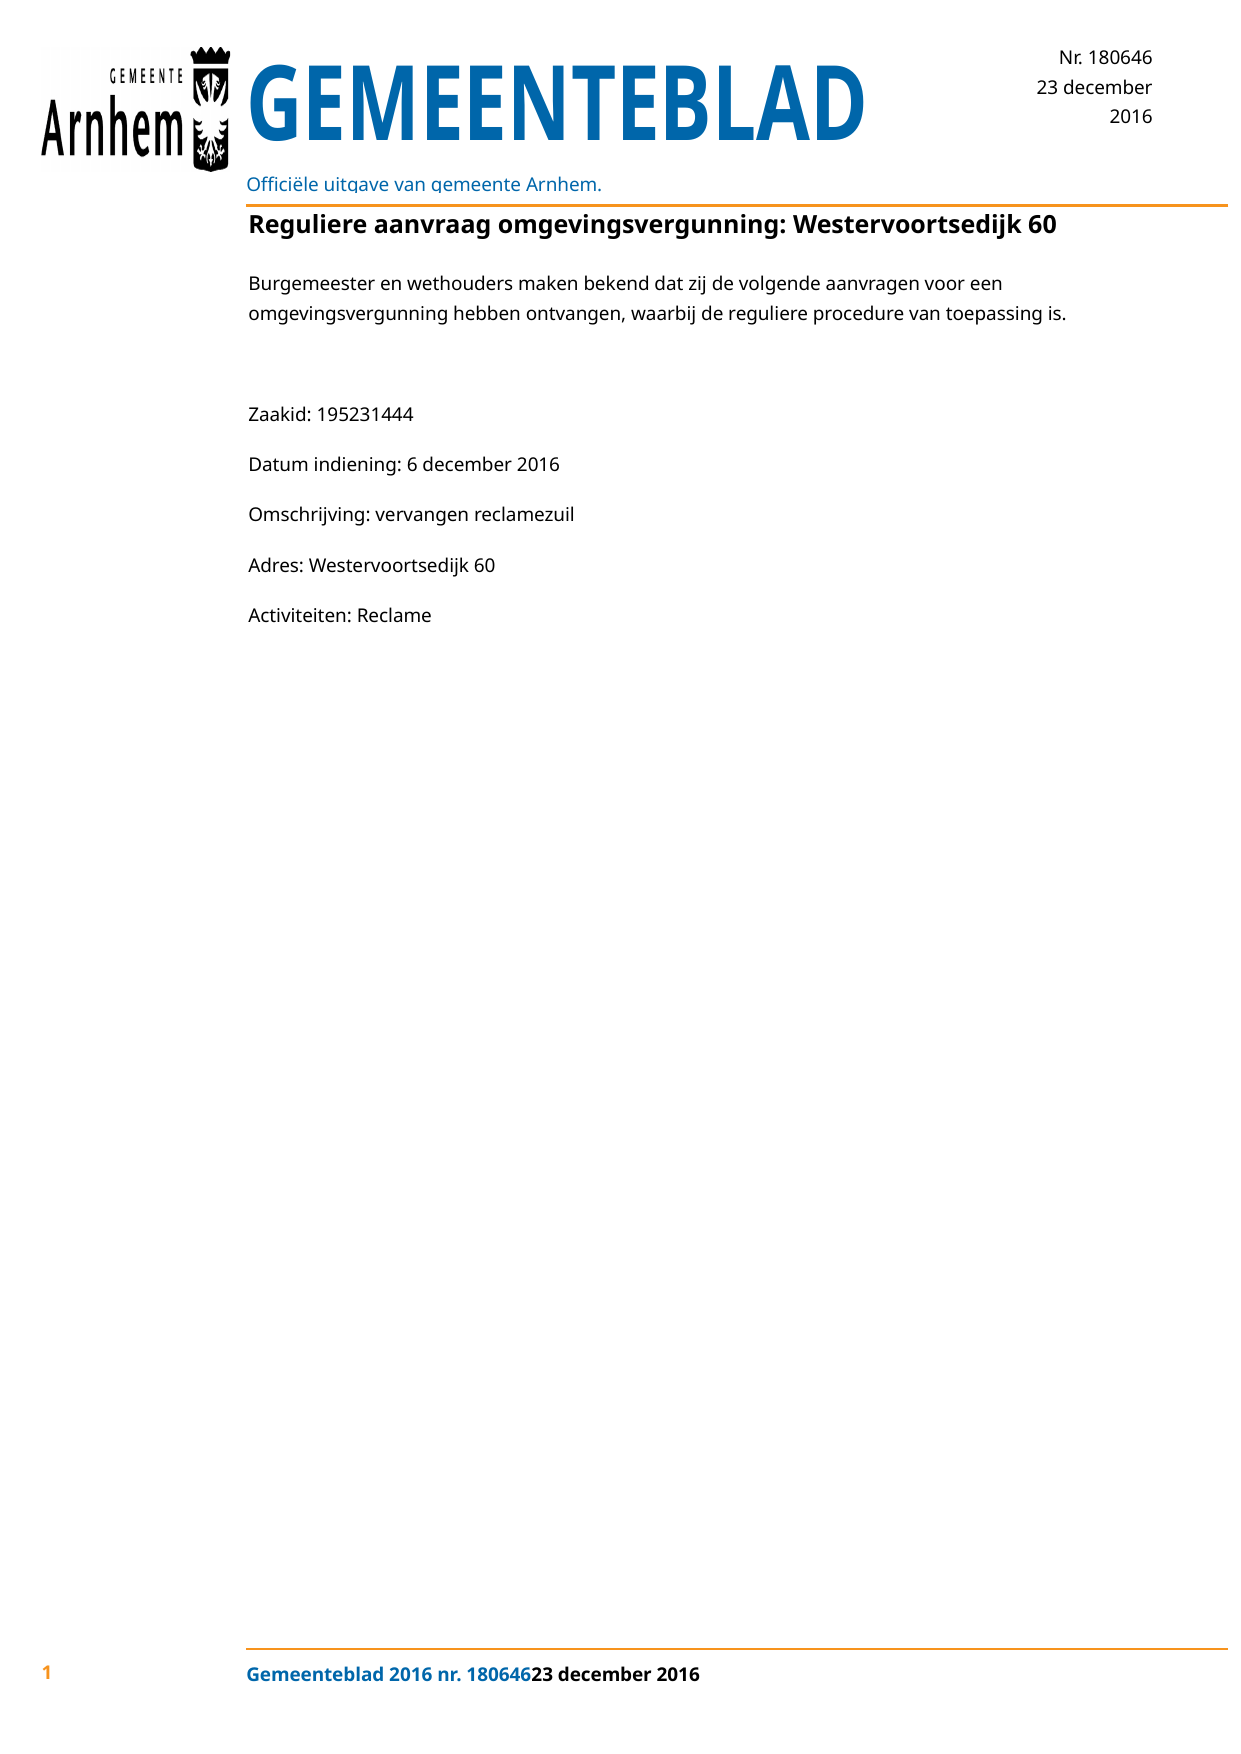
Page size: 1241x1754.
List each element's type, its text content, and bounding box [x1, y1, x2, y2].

text Zaakid: 195231444 [248, 401, 1152, 426]
text Adres: Westervoortsedijk 60 [248, 552, 1152, 578]
text Reguliere aanvraag omgevingsvergunning: Westervoortsedijk 60 [248, 207, 1152, 241]
text Activiteiten: Reclame [248, 602, 1152, 628]
text Datum indiening: 6 december 2016 [248, 451, 1152, 477]
picture [41, 47, 231, 172]
text Burgemeester en wethouders maken bekend dat zij de volgende aanvragen voor een omgevingsvergunning hebben ontvangen, waarbij de reguliere procedure van toepassing is. [248, 270, 1152, 326]
text Omschrijving: vervangen reclamezuil [248, 502, 1152, 527]
